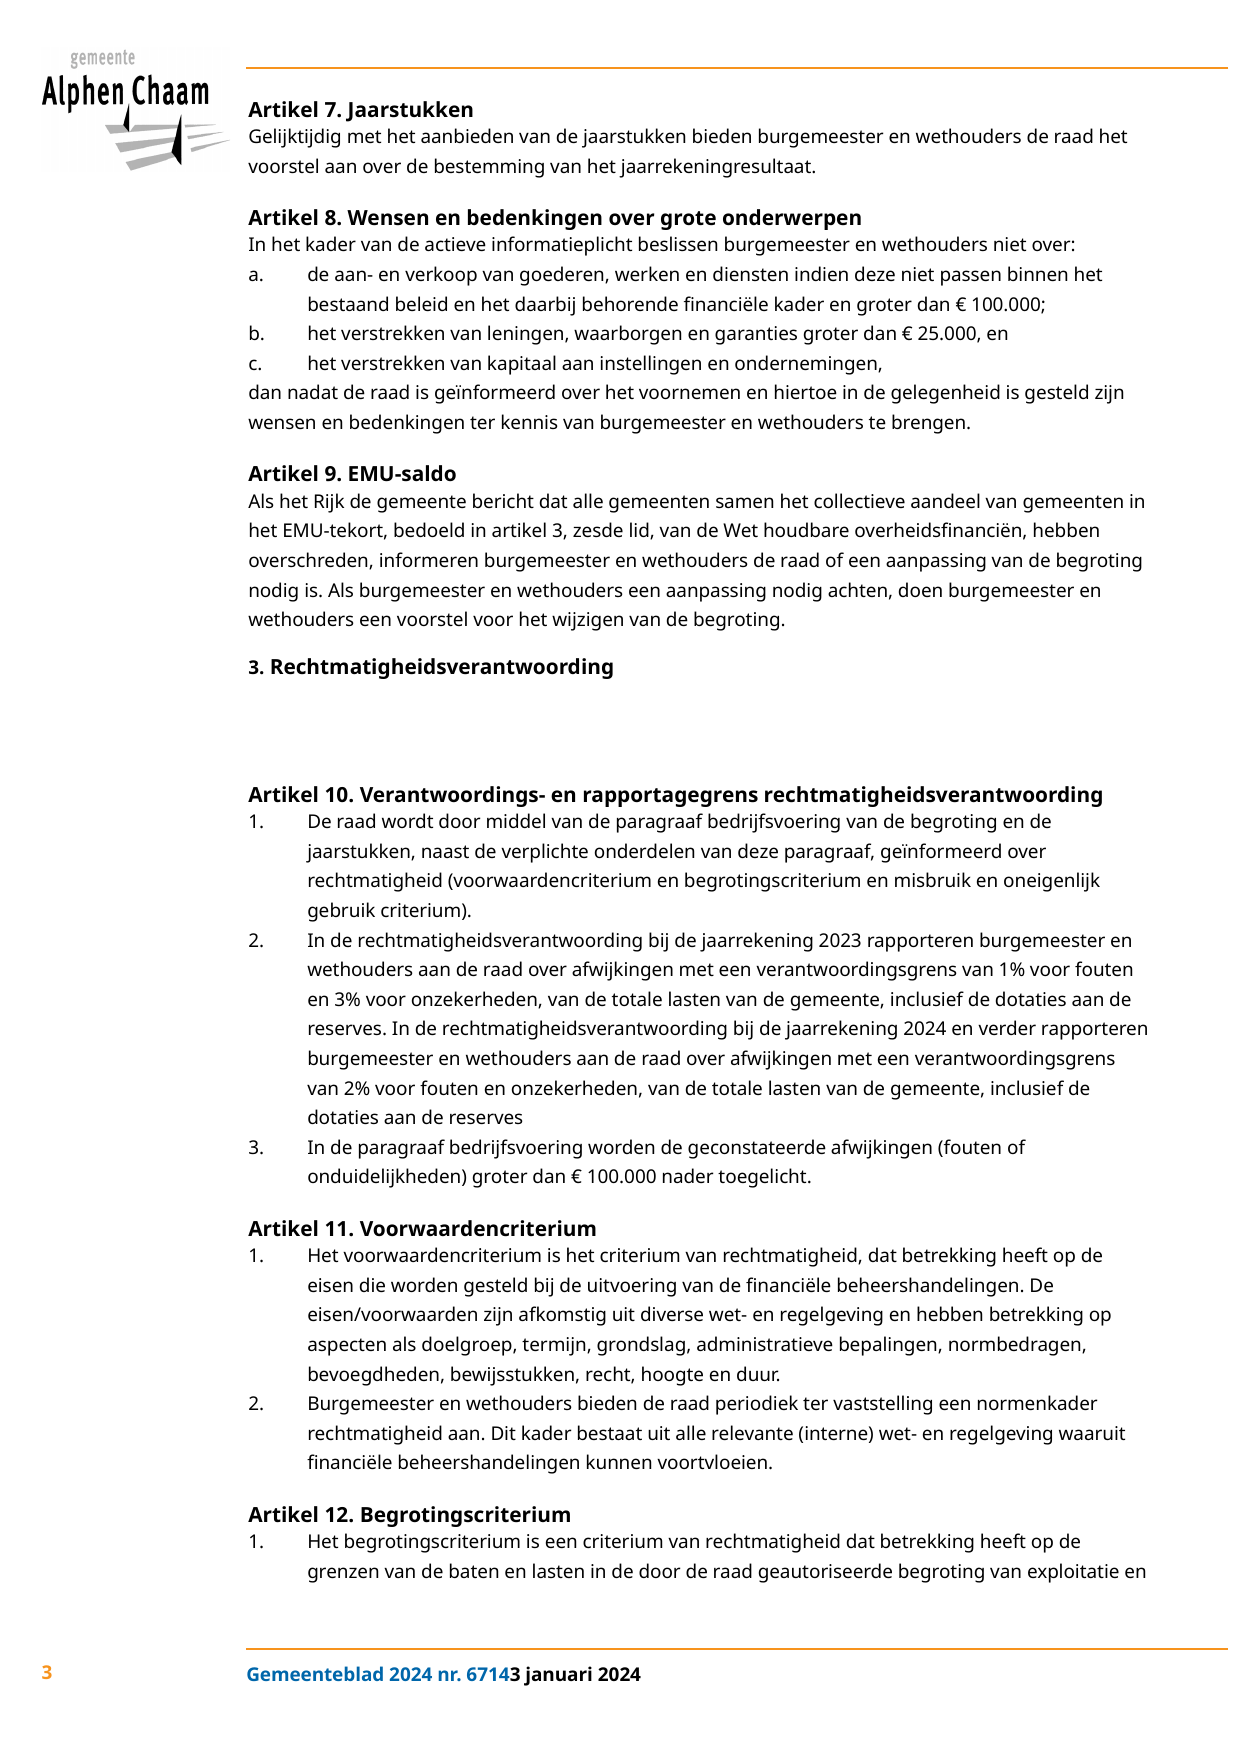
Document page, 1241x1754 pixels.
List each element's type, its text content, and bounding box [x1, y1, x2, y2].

text In het kader van de actieve informatieplicht beslissen burgemeester en wethouders niet over: [248, 232, 1152, 257]
picture [41, 47, 231, 172]
list de aan- en verkoop van goederen, werken en diensten indien deze niet passen binnen het bestaand beleid en het daarbij behorende financiële kader en groter dan € 100.000; [248, 261, 1152, 317]
list Het voorwaardencriterium is het criterium van rechtmatigheid, dat betrekking heeft op de eisen die worden gesteld bij de uitvoering van de financiële beheershandelingen. De eisen/voorwaarden zijn afkomstig uit diverse wet- en regelgeving en hebben betrekking op aspecten als doelgroep, termijn, grondslag, administratieve bepalingen, normbedragen, bevoegdheden, bewijsstukken, recht, hoogte en duur. [248, 1242, 1152, 1386]
text Artikel 7. Jaarstukken [248, 95, 1152, 123]
list In de rechtmatigheidsverantwoording bij de jaarrekening 2023 rapporteren burgemeester en wethouders aan de raad over afwijkingen met een verantwoordingsgrens van 1% voor fouten en 3% voor onzekerheden, van de totale lasten van de gemeente, inclusief de dotaties aan de reserves. In de rechtmatigheidsverantwoording bij de jaarrekening 2024 en verder rapporteren burgemeester en wethouders aan de raad over afwijkingen met een verantwoordingsgrens van 2% voor fouten en onzekerheden, van de totale lasten van de gemeente, inclusief de dotaties aan de reserves [248, 927, 1152, 1130]
list De raad wordt door middel van de paragraaf bedrijfsvoering van de begroting en de jaarstukken, naast de verplichte onderdelen van deze paragraaf, geïnformeerd over rechtmatigheid (voorwaardencriterium en begrotingscriterium en misbruik en oneigenlijk gebruik criterium). [248, 808, 1152, 923]
text Artikel 8. Wensen en bedenkingen over grote onderwerpen [248, 203, 1152, 232]
text dan nadat de raad is geïnformeerd over het voornemen en hiertoe in de gelegenheid is gesteld zijn wensen en bedenkingen ter kennis van burgemeester en wethouders te brengen. [248, 379, 1152, 435]
text Als het Rijk de gemeente bericht dat alle gemeenten samen het collectieve aandeel van gemeenten in het EMU-tekort, bedoeld in artikel 3, zesde lid, van de Wet houdbare overheidsfinanciën, hebben overschreden, informeren burgemeester en wethouders de raad of een aanpassing van de begroting nodig is. Als burgemeester en wethouders een aanpassing nodig achten, doen burgemeester en wethouders een voorstel voor het wijzigen van de begroting. [248, 488, 1152, 632]
text Artikel 11. Voorwaardencriterium [248, 1214, 1152, 1242]
list Het begrotingscriterium is een criterium van rechtmatigheid dat betrekking heeft op de grenzen van de baten en lasten in de door de raad geautoriseerde begroting van exploitatie en [248, 1528, 1152, 1584]
list het verstrekken van leningen, waarborgen en garanties groter dan € 25.000, en [248, 320, 1152, 346]
text Artikel 9. EMU-saldo [248, 459, 1152, 488]
list In de paragraaf bedrijfsvoering worden de geconstateerde afwijkingen (fouten of onduidelijkheden) groter dan € 100.000 nader toegelicht. [248, 1134, 1152, 1189]
text Artikel 10. Verantwoordings- en rapportagegrens rechtmatigheidsverantwoording [248, 780, 1152, 808]
text 3. Rechtmatigheidsverantwoording [248, 652, 1152, 680]
list Burgemeester en wethouders bieden de raad periodiek ter vaststelling een normenkader rechtmatigheid aan. Dit kader bestaat uit alle relevante (interne) wet- en regelgeving waaruit financiële beheershandelingen kunnen voortvloeien. [248, 1390, 1152, 1475]
list het verstrekken van kapitaal aan instellingen en ondernemingen, [248, 350, 1152, 376]
text Gelijktijdig met het aanbieden van de jaarstukken bieden burgemeester en wethouders de raad het voorstel aan over de bestemming van het jaarrekeningresultaat. [248, 123, 1152, 178]
text Artikel 12. Begrotingscriterium [248, 1500, 1152, 1528]
